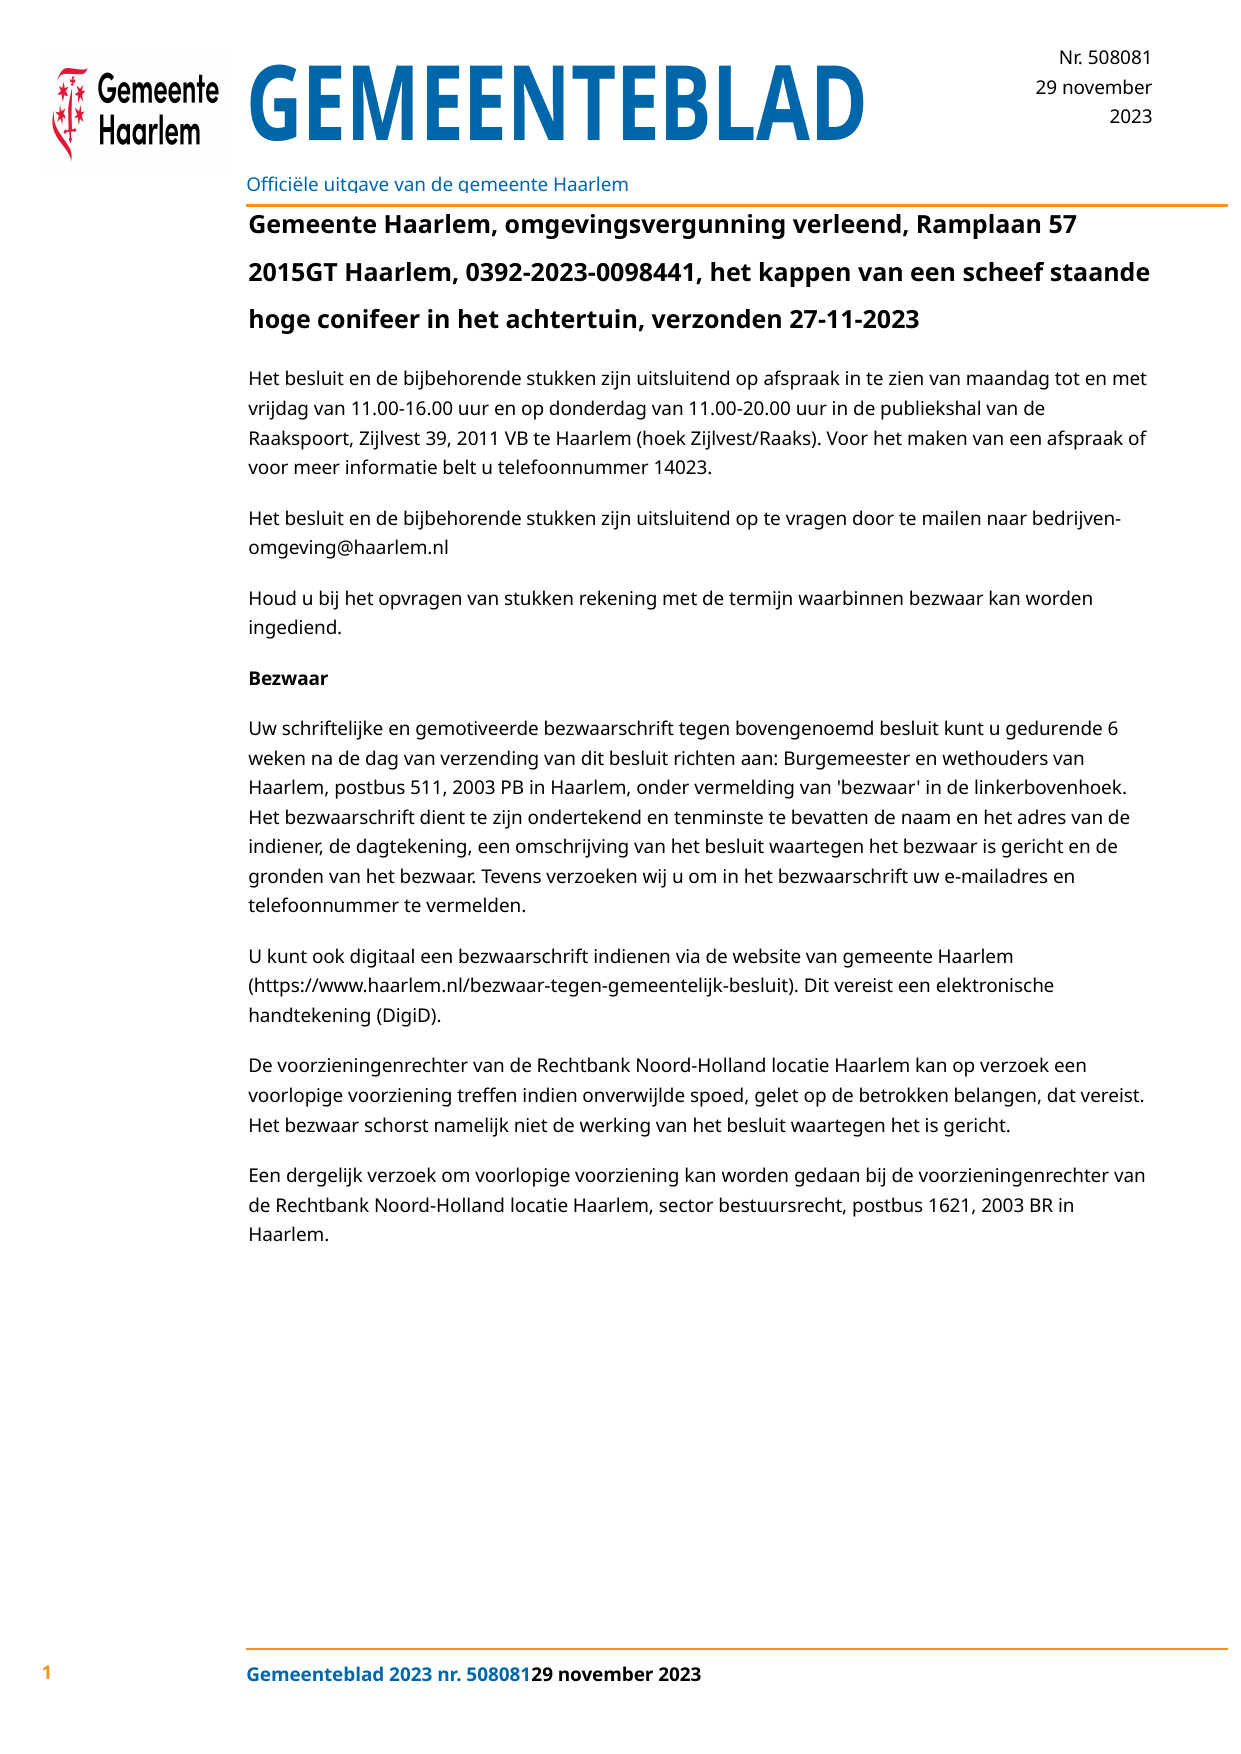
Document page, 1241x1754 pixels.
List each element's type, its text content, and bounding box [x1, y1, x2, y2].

text Houd u bij het opvragen van stukken rekening met de termijn waarbinnen bezwaar kan worden ingediend. [248, 585, 1152, 640]
text Het besluit en de bijbehorende stukken zijn uitsluitend op te vragen door te mailen naar bedrijven-omgeving@haarlem.nl [248, 505, 1152, 560]
text Uw schriftelijke en gemotiveerde bezwaarschrift tegen bovengenoemd besluit kunt u gedurende 6 weken na de dag van verzending van dit besluit richten aan: Burgemeester en wethouders van Haarlem, postbus 511, 2003 PB in Haarlem, onder vermelding van 'bezwaar' in de linkerbovenhoek. Het bezwaarschrift dient te zijn ondertekend en tenminste te bevatten de naam en het adres van de indiener, de dagtekening, een omschrijving van het besluit waartegen het bezwaar is gericht en de gronden van het bezwaar. Tevens verzoeken wij u om in het bezwaarschrift uw e-mailadres en telefoonnummer te vermelden. [248, 715, 1152, 918]
text Een dergelijk verzoek om voorlopige voorziening kan worden gedaan bij de voorzieningenrechter van de Rechtbank Noord-Holland locatie Haarlem, sector bestuursrecht, postbus 1621, 2003 BR in Haarlem. [248, 1162, 1152, 1247]
text Bezwaar [248, 665, 1152, 690]
picture [41, 47, 231, 172]
text Het besluit en de bijbehorende stukken zijn uitsluitend op afspraak in te zien van maandag tot en met vrijdag van 11.00-16.00 uur en op donderdag van 11.00-20.00 uur in de publiekshal van de Raakspoort, Zijlvest 39, 2011 VB te Haarlem (hoek Zijlvest/Raaks). Voor het maken van een afspraak of voor meer informatie belt u telefoonnummer 14023. [248, 366, 1152, 480]
text U kunt ook digitaal een bezwaarschrift indienen via de website van gemeente Haarlem (https://www.haarlem.nl/bezwaar-tegen-gemeentelijk-besluit). Dit vereist een elektronische handtekening (DigiD). [248, 943, 1152, 1028]
text Gemeente Haarlem, omgevingsvergunning verleend, Ramplaan 57 2015GT Haarlem, 0392-2023-0098441, het kappen van een scheef staande hoge conifeer in het achtertuin, verzonden 27-11-2023 [248, 207, 1152, 336]
text De voorzieningenrechter van de Rechtbank Noord-Holland locatie Haarlem kan op verzoek een voorlopige voorziening treffen indien onverwijlde spoed, gelet op de betrokken belangen, dat vereist. Het bezwaar schorst namelijk niet de werking van het besluit waartegen het is gericht. [248, 1053, 1152, 1137]
